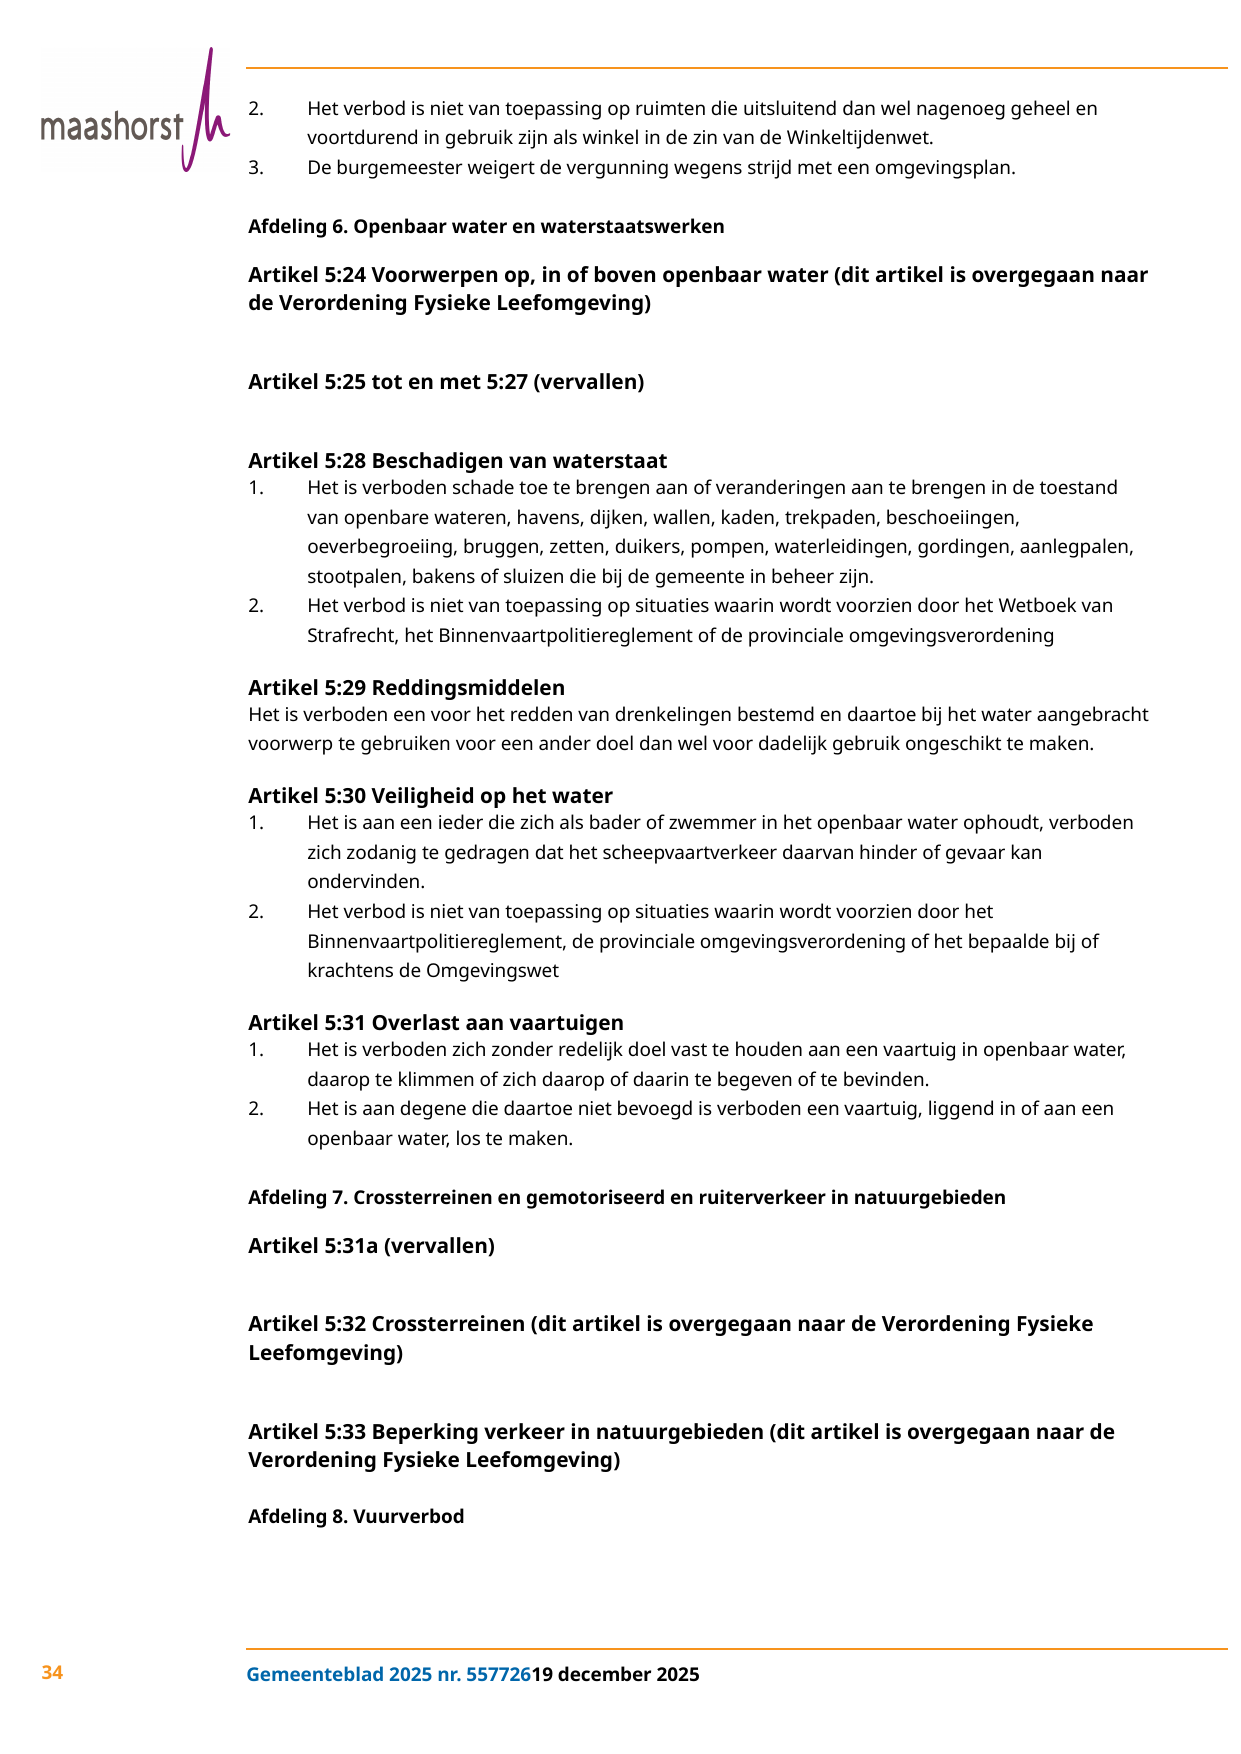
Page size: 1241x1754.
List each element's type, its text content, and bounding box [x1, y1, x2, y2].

text Afdeling 8. Vuurverbod [248, 1503, 1152, 1529]
text Afdeling 6. Openbaar water en waterstaatswerken [248, 213, 1152, 239]
text Artikel 5:24 Voorwerpen op, in of boven openbaar water (dit artikel is overgegaan naar de Verordening Fysieke Leefomgeving) [248, 260, 1152, 317]
text Artikel 5:33 Beperking verkeer in natuurgebieden (dit artikel is overgegaan naar de Verordening Fysieke Leefomgeving) [248, 1417, 1152, 1474]
picture [41, 47, 231, 172]
text Het is verboden een voor het redden van drenkelingen bestemd en daartoe bij het water aangebracht voorwerp te gebruiken voor een ander doel dan wel voor dadelijk gebruik ongeschikt te maken. [248, 701, 1152, 756]
list Het verbod is niet van toepassing op ruimten die uitsluitend dan wel nagenoeg geheel en voortdurend in gebruik zijn als winkel in de zin van de Winkeltijdenwet. [248, 95, 1152, 150]
text Artikel 5:31a (vervallen) [248, 1231, 1152, 1259]
text Artikel 5:25 tot en met 5:27 (vervallen) [248, 367, 1152, 395]
text Afdeling 7. Crossterreinen en gemotoriseerd en ruiterverkeer in natuurgebieden [248, 1184, 1152, 1210]
list Het verbod is niet van toepassing op situaties waarin wordt voorzien door het Wetboek van Strafrecht, het Binnenvaartpolitiereglement of de provinciale omgevingsverordening [248, 593, 1152, 648]
list Het is verboden zich zonder redelijk doel vast te houden aan een vaartuig in openbaar water, daarop te klimmen of zich daarop of daarin te begeven of te bevinden. [248, 1036, 1152, 1092]
text Artikel 5:31 Overlast aan vaartuigen [248, 1008, 1152, 1036]
list Het verbod is niet van toepassing op situaties waarin wordt voorzien door het Binnenvaartpolitiereglement, de provinciale omgevingsverordening of het bepaalde bij of krachtens de Omgevingswet [248, 898, 1152, 983]
list Het is aan een ieder die zich als bader of zwemmer in het openbaar water ophoudt, verboden zich zodanig te gedragen dat het scheepvaartverkeer daarvan hinder of gevaar kan ondervinden. [248, 809, 1152, 894]
text Artikel 5:28 Beschadigen van waterstaat [248, 446, 1152, 474]
text Artikel 5:29 Reddingsmiddelen [248, 673, 1152, 701]
list Het is verboden schade toe te brengen aan of veranderingen aan te brengen in de toestand van openbare wateren, havens, dijken, wallen, kaden, trekpaden, beschoeiingen, oeverbegroeiing, bruggen, zetten, duikers, pompen, waterleidingen, gordingen, aanlegpalen, stootpalen, bakens of sluizen die bij de gemeente in beheer zijn. [248, 474, 1152, 589]
list Het is aan degene die daartoe niet bevoegd is verboden een vaartuig, liggend in of aan een openbaar water, los te maken. [248, 1095, 1152, 1151]
list De burgemeester weigert de vergunning wegens strijd met een omgevingsplan. [248, 154, 1152, 180]
text Artikel 5:32 Crossterreinen (dit artikel is overgegaan naar de Verordening Fysieke Leefomgeving) [248, 1309, 1152, 1366]
text Artikel 5:30 Veiligheid op het water [248, 781, 1152, 809]
